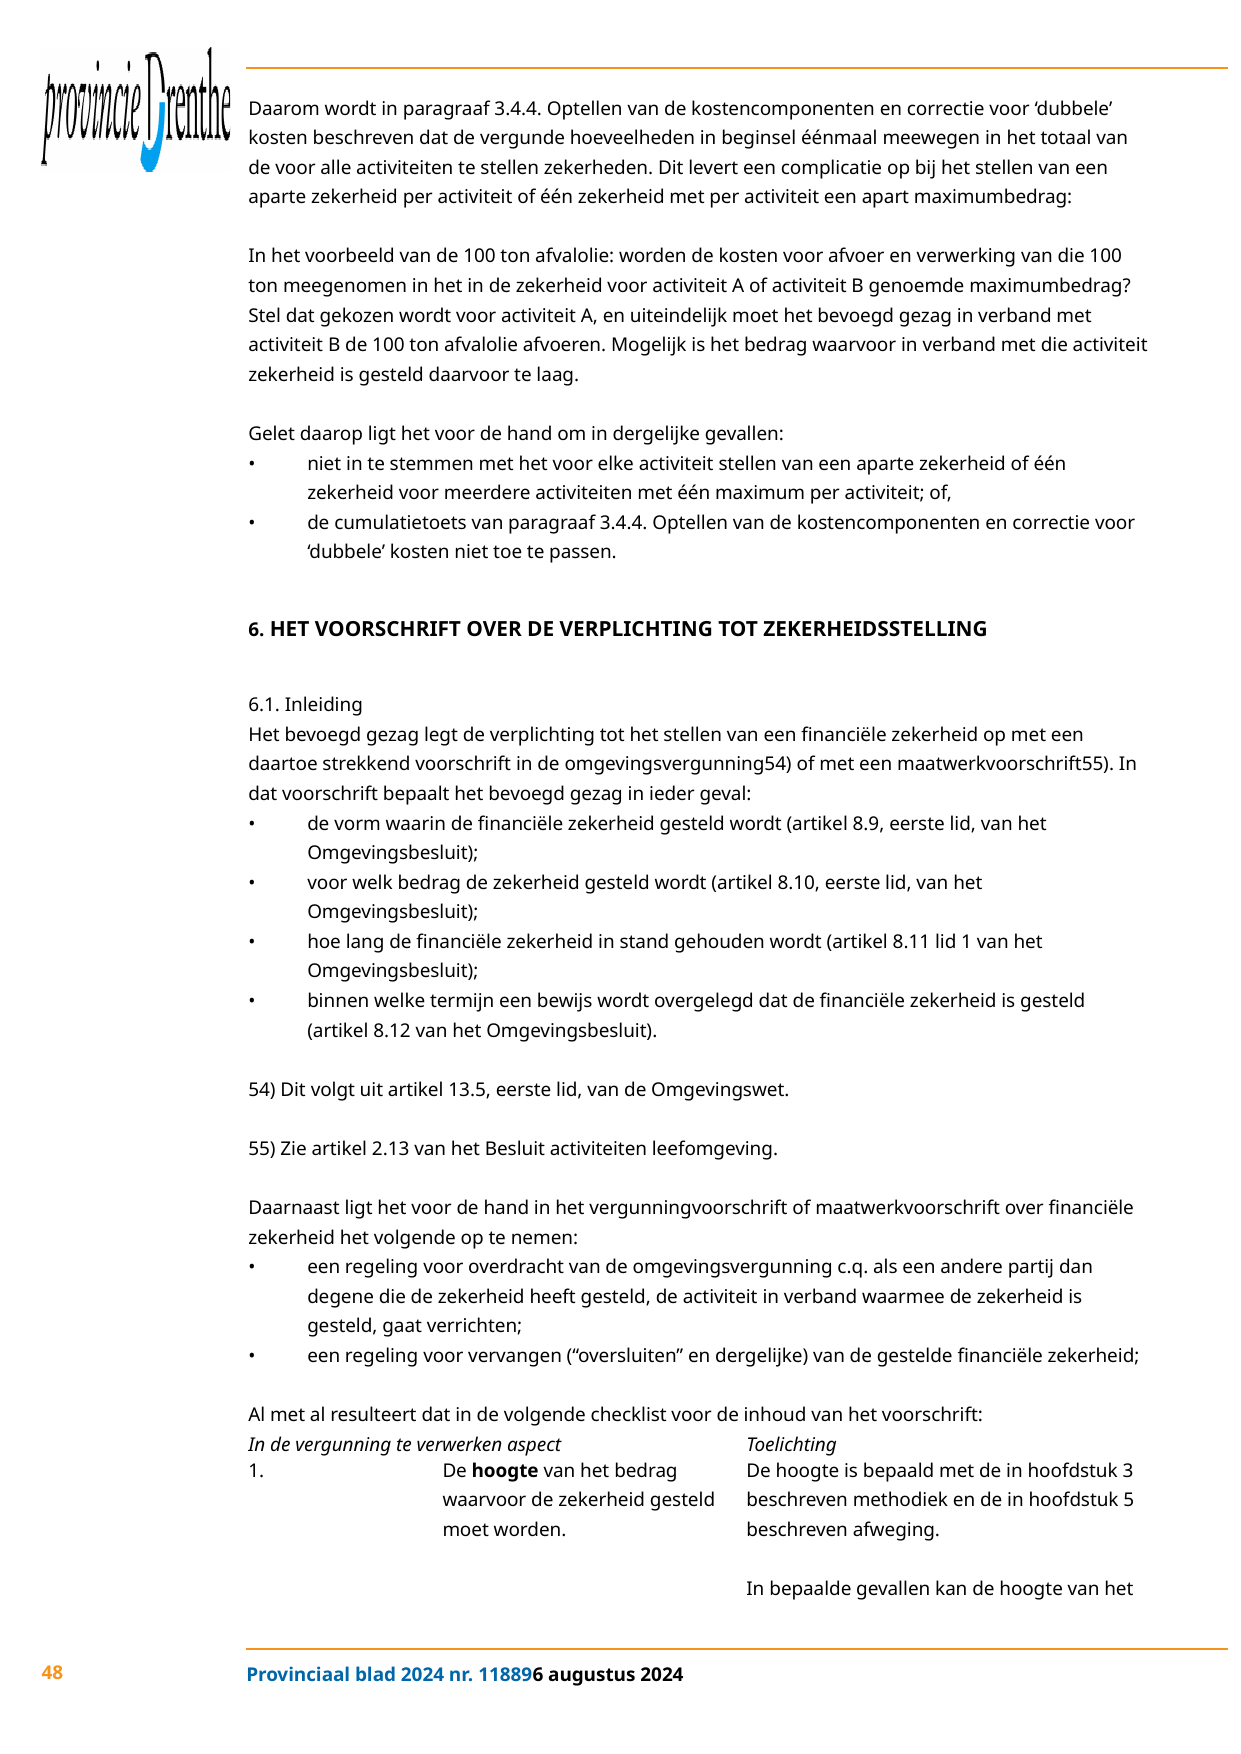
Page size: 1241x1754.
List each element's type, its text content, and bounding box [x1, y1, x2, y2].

picture [41, 47, 231, 172]
text Het bevoegd gezag legt de verplichting tot het stellen van een financiële zekerheid op met een daartoe strekkend voorschrift in de omgevingsvergunning54) of met een maatwerkvoorschrift55). In dat voorschrift bepaalt het bevoegd gezag in ieder geval: [248, 721, 1152, 806]
text Al met al resulteert dat in de volgende checklist voor de inhoud van het voorschrift: [248, 1401, 1152, 1427]
list voor welk bedrag de zekerheid gesteld wordt (artikel 8.10, eerste lid, van het Omgevingsbesluit); [248, 869, 1152, 924]
text 55) Zie artikel 2.13 van het Besluit activiteiten leefomgeving. [248, 1135, 1152, 1161]
text 54) Dit volgt uit artikel 13.5, eerste lid, van de Omgevingswet. [248, 1076, 1152, 1102]
text Daarnaast ligt het voor de hand in het vergunningvoorschrift of maatwerkvoorschrift over financiële zekerheid het volgende op te nemen: [248, 1194, 1152, 1250]
list een regeling voor overdracht van de omgevingsvergunning c.q. als een andere partij dan degene die de zekerheid heeft gesteld, de activiteit in verband waarmee de zekerheid is gesteld, gaat verrichten; [248, 1253, 1152, 1338]
text 6.1. Inleiding [248, 691, 1152, 717]
table_header Toelichting [746, 1431, 1152, 1457]
text Daarom wordt in paragraaf 3.4.4. Optellen van de kostencomponenten en correctie voor ‘dubbele’ kosten beschreven dat de vergunde hoeveelheden in beginsel éénmaal meewegen in het totaal van de voor alle activiteiten te stellen zekerheden. Dit levert een complicatie op bij het stellen van een aparte zekerheid per activiteit of één zekerheid met per activiteit een apart maximumbedrag: [248, 95, 1152, 209]
list de cumulatietoets van paragraaf 3.4.4. Optellen van de kostencomponenten en correctie voor ‘dubbele’ kosten niet toe te passen. [248, 509, 1152, 564]
table_cell De hoogte van het bedrag waarvoor de zekerheid gesteld moet worden. [442, 1457, 746, 1601]
list de vorm waarin de financiële zekerheid gesteld wordt (artikel 8.9, eerste lid, van het Omgevingsbesluit); [248, 810, 1152, 865]
table_cell 1. [248, 1457, 442, 1601]
text In het voorbeeld van de 100 ton afvalolie: worden de kosten voor afvoer en verwerking van die 100 ton meegenomen in het in de zekerheid voor activiteit A of activiteit B genoemde maximumbedrag? Stel dat gekozen wordt voor activiteit A, en uiteindelijk moet het bevoegd gezag in verband met activiteit B de 100 ton afvalolie afvoeren. Mogelijk is het bedrag waarvoor in verband met die activiteit zekerheid is gesteld daarvoor te laag. [248, 243, 1152, 387]
table_cell De hoogte is bepaald met de in hoofdstuk 3 beschreven methodiek en de in hoofdstuk 5 beschreven afweging. In bepaalde gevallen kan de hoogte van het [746, 1457, 1152, 1601]
list binnen welke termijn een bewijs wordt overgelegd dat de financiële zekerheid is gesteld (artikel 8.12 van het Omgevingsbesluit). [248, 987, 1152, 1043]
list niet in te stemmen met het voor elke activiteit stellen van een aparte zekerheid of één zekerheid voor meerdere activiteiten met één maximum per activiteit; of, [248, 450, 1152, 505]
list hoe lang de financiële zekerheid in stand gehouden wordt (artikel 8.11 lid 1 van het Omgevingsbesluit); [248, 928, 1152, 983]
text Gelet daarop ligt het voor de hand om in dergelijke gevallen: [248, 420, 1152, 446]
text 6. HET VOORSCHRIFT OVER DE VERPLICHTING TOT ZEKERHEIDSSTELLING [248, 614, 1152, 642]
table_header In de vergunning te verwerken aspect [248, 1431, 746, 1457]
list een regeling voor vervangen (“oversluiten” en dergelijke) van de gestelde financiële zekerheid; [248, 1342, 1152, 1368]
